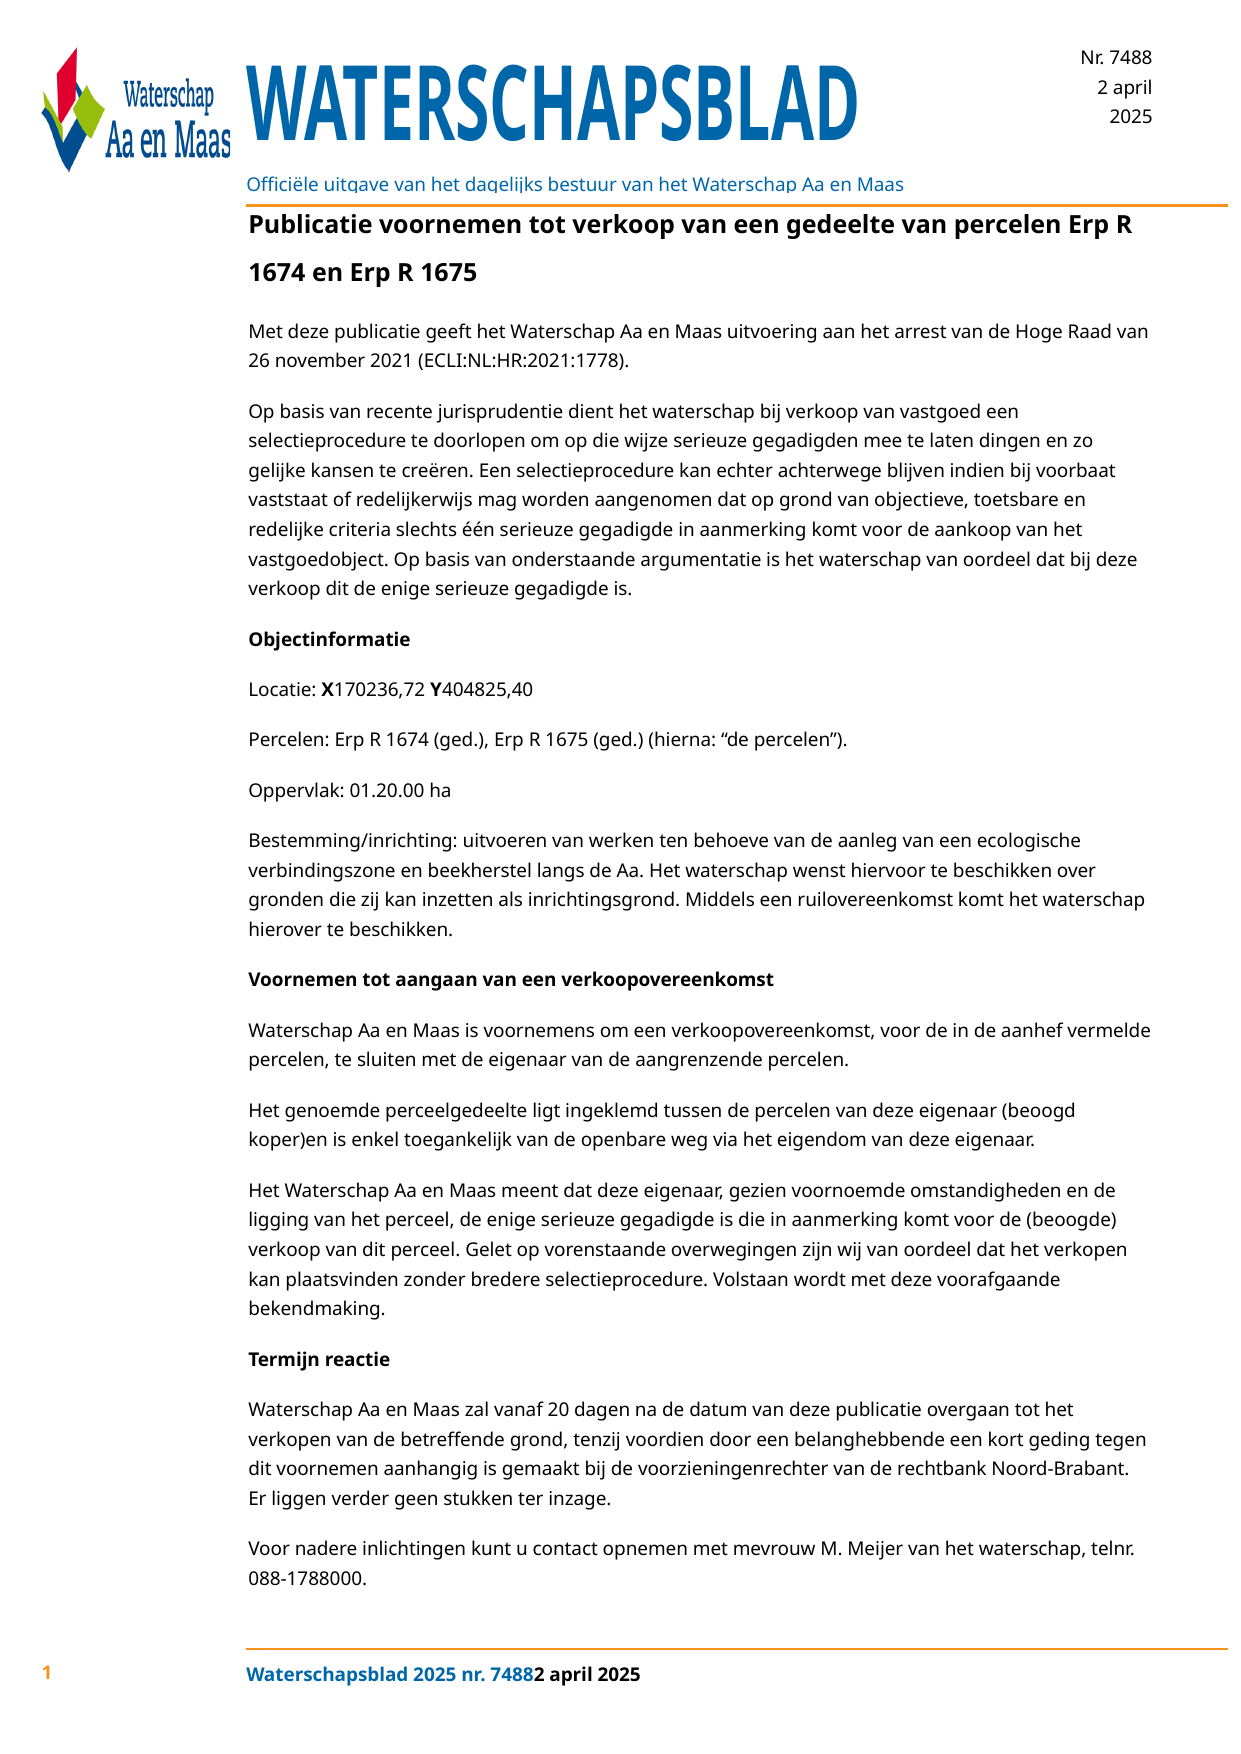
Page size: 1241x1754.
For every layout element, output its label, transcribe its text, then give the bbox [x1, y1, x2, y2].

text Met deze publicatie geeft het Waterschap Aa en Maas uitvoering aan het arrest van de Hoge Raad van 26 november 2021 (ECLI:NL:HR:2021:1778). [248, 318, 1152, 373]
text Op basis van recente jurisprudentie dient het waterschap bij verkoop van vastgoed een selectieprocedure te doorlopen om op die wijze serieuze gegadigden mee te laten dingen en zo gelijke kansen te creëren. Een selectieprocedure kan echter achterwege blijven indien bij voorbaat vaststaat of redelijkerwijs mag worden aangenomen dat op grond van objectieve, toetsbare en redelijke criteria slechts één serieuze gegadigde in aanmerking komt voor de aankoop van het vastgoedobject. Op basis van onderstaande argumentatie is het waterschap van oordeel dat bij deze verkoop dit de enige serieuze gegadigde is. [248, 398, 1152, 601]
text Waterschap Aa en Maas is voornemens om een verkoopovereenkomst, voor de in de aanhef vermelde percelen, te sluiten met de eigenaar van de aangrenzende percelen. [248, 1017, 1152, 1072]
text Waterschap Aa en Maas zal vanaf 20 dagen na de datum van deze publicatie overgaan tot het verkopen van de betreffende grond, tenzij voordien door een belanghebbende een kort geding tegen dit voornemen aanhangig is gemaakt bij de voorzieningenrechter van de rechtbank Noord-Brabant. Er liggen verder geen stukken ter inzage. [248, 1396, 1152, 1511]
text Voor nadere inlichtingen kunt u contact opnemen met mevrouw M. Meijer van het waterschap, telnr. 088-1788000. [248, 1535, 1152, 1591]
text Percelen: Erp R 1674 (ged.), Erp R 1675 (ged.) (hierna: “de percelen”). [248, 727, 1152, 752]
text Bestemming/inrichting: uitvoeren van werken ten behoeve van de aanleg van een ecologische verbindingszone en beekherstel langs de Aa. Het waterschap wenst hiervoor te beschikken over gronden die zij kan inzetten als inrichtingsgrond. Middels een ruilovereenkomst komt het waterschap hierover te beschikken. [248, 827, 1152, 942]
picture [41, 47, 231, 172]
text Het Waterschap Aa en Maas meent dat deze eigenaar, gezien voornoemde omstandigheden en de ligging van het perceel, de enige serieuze gegadigde is die in aanmerking komt voor de (beoogde) verkoop van dit perceel. Gelet op vorenstaande overwegingen zijn wij van oordeel dat het verkopen kan plaatsvinden zonder bredere selectieprocedure. Volstaan wordt met deze voorafgaande bekendmaking. [248, 1177, 1152, 1321]
text Termijn reactie [248, 1346, 1152, 1372]
text Locatie: X170236,72 Y404825,40 [248, 676, 1152, 702]
text Oppervlak: 01.20.00 ha [248, 777, 1152, 803]
text Voornemen tot aangaan van een verkoopovereenkomst [248, 967, 1152, 992]
text Objectinformatie [248, 626, 1152, 652]
text Publicatie voornemen tot verkoop van een gedeelte van percelen Erp R 1674 en Erp R 1675 [248, 207, 1152, 288]
text Het genoemde perceelgedeelte ligt ingeklemd tussen de percelen van deze eigenaar (beoogd koper)en is enkel toegankelijk van de openbare weg via het eigendom van deze eigenaar. [248, 1097, 1152, 1152]
